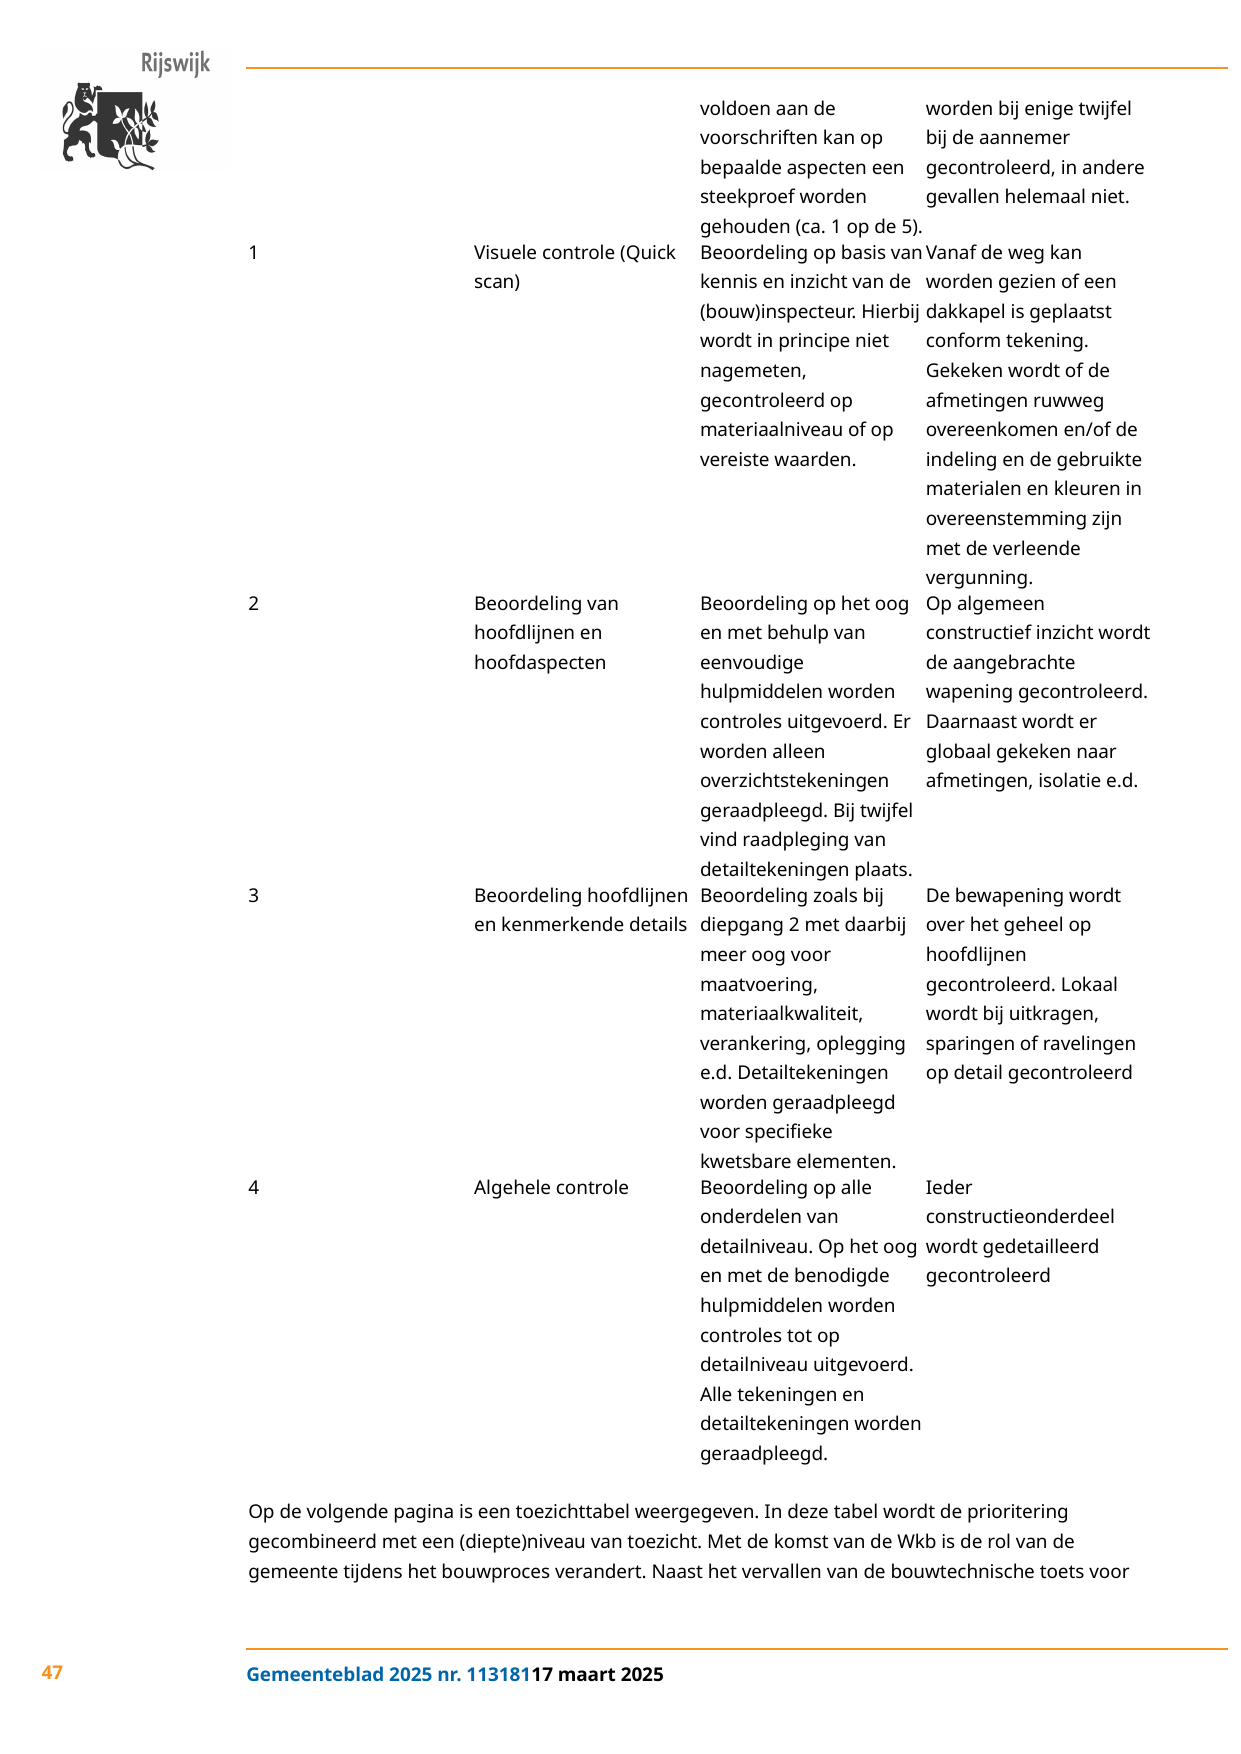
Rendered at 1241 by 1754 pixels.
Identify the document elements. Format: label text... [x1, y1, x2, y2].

table_cell Beoordeling op basis van kennis en inzicht van de (bouw)inspecteur. Hierbij wordt in principe niet nagemeten, gecontroleerd op materiaalniveau of op vereiste waarden. [700, 239, 926, 590]
text Op de volgende pagina is een toezichttabel weergegeven. In deze tabel wordt de prioritering gecombineerd met een (diepte)niveau van toezicht. Met de komst van de Wkb is de rol van de gemeente tijdens het bouwproces verandert. Naast het vervallen van de bouwtechnische toets voor [248, 1499, 1152, 1584]
table_cell 3 [248, 882, 474, 1174]
table_cell De bewapening wordt over het geheel op hoofdlijnen gecontroleerd. Lokaal wordt bij uitkragen, sparingen of ravelingen op detail gecontroleerd [926, 882, 1152, 1174]
table_cell Beoordeling van hoofdlijnen en hoofdaspecten [474, 590, 700, 882]
table_cell worden bij enige twijfel bij de aannemer gecontroleerd, in andere gevallen helemaal niet. [926, 95, 1152, 239]
table_cell voldoen aan de voorschriften kan op bepaalde aspecten een steekproef worden gehouden (ca. 1 op de 5). [700, 95, 926, 239]
table_cell [474, 95, 700, 239]
table_cell 1 [248, 239, 474, 590]
table_cell Algehele controle [474, 1174, 700, 1466]
table_cell Beoordeling op alle onderdelen van detailniveau. Op het oog en met de benodigde hulpmiddelen worden controles tot op detailniveau uitgevoerd. Alle tekeningen en detailtekeningen worden geraadpleegd. [700, 1174, 926, 1466]
table_cell Vanaf de weg kan worden gezien of een dakkapel is geplaatst conform tekening. Gekeken wordt of de afmetingen ruwweg overeenkomen en/of de indeling en de gebruikte materialen en kleuren in overeenstemming zijn met de verleende vergunning. [926, 239, 1152, 590]
table_cell Beoordeling zoals bij diepgang 2 met daarbij meer oog voor maatvoering, materiaalkwaliteit, verankering, oplegging e.d. Detailtekeningen worden geraadpleegd voor specifieke kwetsbare elementen. [700, 882, 926, 1174]
table_cell Beoordeling hoofdlijnen en kenmerkende details [474, 882, 700, 1174]
table_cell Op algemeen constructief inzicht wordt de aangebrachte wapening gecontroleerd. Daarnaast wordt er globaal gekeken naar afmetingen, isolatie e.d. [926, 590, 1152, 882]
table_cell Visuele controle (Quick scan) [474, 239, 700, 590]
table_cell 4 [248, 1174, 474, 1466]
table_cell [248, 95, 474, 239]
picture [41, 47, 231, 172]
table_cell Ieder constructieonderdeel wordt gedetailleerd gecontroleerd [926, 1174, 1152, 1466]
table_cell Beoordeling op het oog en met behulp van eenvoudige hulpmiddelen worden controles uitgevoerd. Er worden alleen overzichtstekeningen geraadpleegd. Bij twijfel vind raadpleging van detailtekeningen plaats. [700, 590, 926, 882]
table_cell 2 [248, 590, 474, 882]
